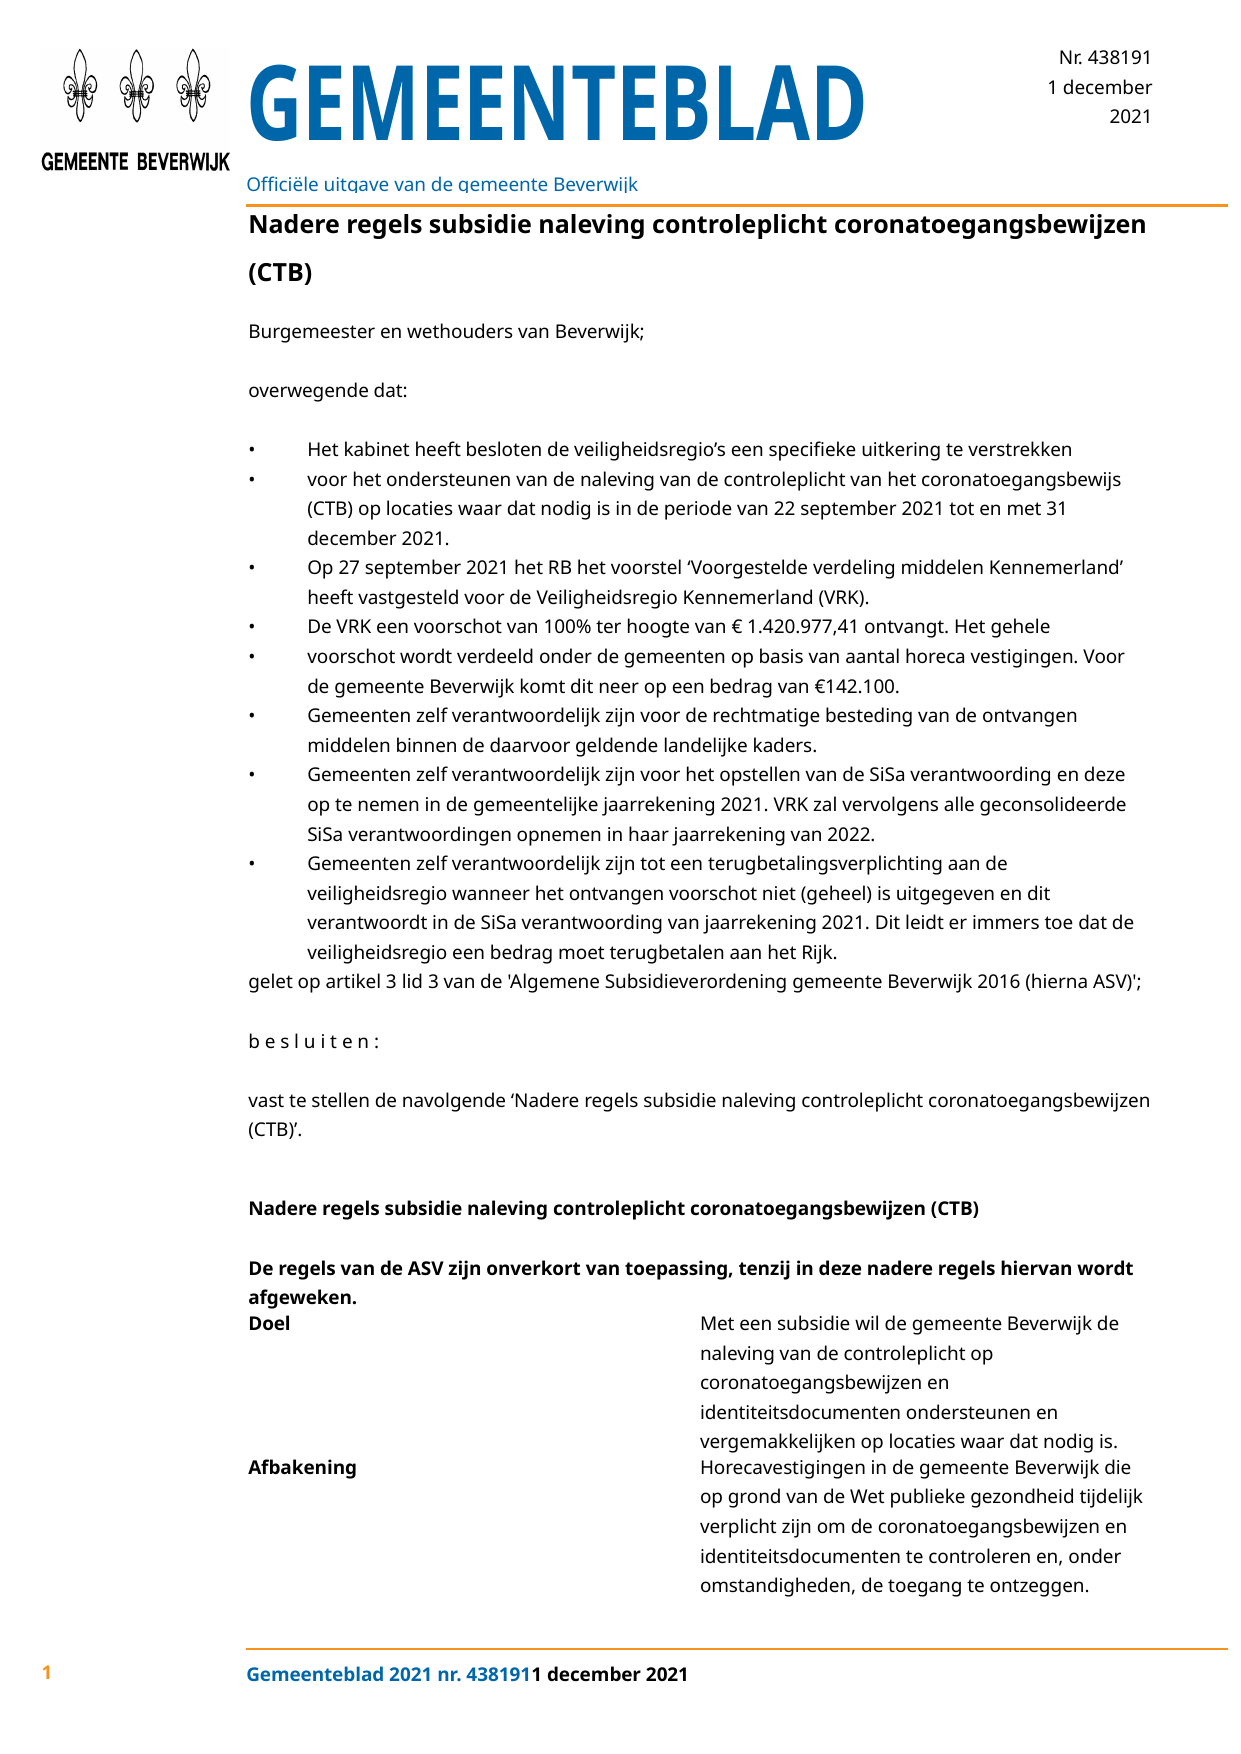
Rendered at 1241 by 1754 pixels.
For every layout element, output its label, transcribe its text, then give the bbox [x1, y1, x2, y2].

text vast te stellen de navolgende ‘Nadere regels subsidie naleving controleplicht coronatoegangsbewijzen (CTB)’. [248, 1087, 1152, 1142]
table_cell Afbakening [248, 1454, 700, 1598]
list Het kabinet heeft besloten de veiligheidsregio’s een specifieke uitkering te verstrekken [248, 436, 1152, 462]
list voorschot wordt verdeeld onder de gemeenten op basis van aantal horeca vestigingen. Voor de gemeente Beverwijk komt dit neer op een bedrag van €142.100. [248, 643, 1152, 699]
list Gemeenten zelf verantwoordelijk zijn voor het opstellen van de SiSa verantwoording en deze op te nemen in de gemeentelijke jaarrekening 2021. VRK zal vervolgens alle geconsolideerde SiSa verantwoordingen opnemen in haar jaarrekening van 2022. [248, 762, 1152, 847]
text b e s l u i t e n : [248, 1028, 1152, 1054]
list Gemeenten zelf verantwoordelijk zijn voor de rechtmatige besteding van de ontvangen middelen binnen de daarvoor geldende landelijke kaders. [248, 702, 1152, 758]
list Op 27 september 2021 het RB het voorstel ‘Voorgestelde verdeling middelen Kennemerland’ heeft vastgesteld voor de Veiligheidsregio Kennemerland (VRK). [248, 554, 1152, 610]
table_cell Met een subsidie wil de gemeente Beverwijk de naleving van de controleplicht op coronatoegangsbewijzen en identiteitsdocumenten ondersteunen en vergemakkelijken op locaties waar dat nodig is. [700, 1310, 1152, 1454]
list voor het ondersteunen van de naleving van de controleplicht van het coronatoegangsbewijs (CTB) op locaties waar dat nodig is in de periode van 22 september 2021 tot en met 31 december 2021. [248, 466, 1152, 551]
table_cell Horecavestigingen in de gemeente Beverwijk die op grond van de Wet publieke gezondheid tijdelijk verplicht zijn om de coronatoegangsbewijzen en identiteitsdocumenten te controleren en, onder omstandigheden, de toegang te ontzeggen. [700, 1454, 1152, 1598]
list Gemeenten zelf verantwoordelijk zijn tot een terugbetalingsverplichting aan de veiligheidsregio wanneer het ontvangen voorschot niet (geheel) is uitgegeven en dit verantwoordt in de SiSa verantwoording van jaarrekening 2021. Dit leidt er immers toe dat de veiligheidsregio een bedrag moet terugbetalen aan het Rijk. [248, 850, 1152, 965]
text overwegende dat: [248, 377, 1152, 403]
picture [41, 47, 231, 172]
text Nadere regels subsidie naleving controleplicht coronatoegangsbewijzen (CTB) [248, 207, 1152, 288]
text gelet op artikel 3 lid 3 van de 'Algemene Subsidieverordening gemeente Beverwijk 2016 (hierna ASV)'; [248, 969, 1152, 994]
table_header Nadere regels subsidie naleving controleplicht coronatoegangsbewijzen (CTB) De regels van de ASV zijn onverkort van toepassing, tenzij in deze nadere regels hiervan wordt afgeweken. [248, 1196, 1152, 1310]
text Burgemeester en wethouders van Beverwijk; [248, 318, 1152, 344]
table_cell Doel [248, 1310, 700, 1454]
list De VRK een voorschot van 100% ter hoogte van € 1.420.977,41 ontvangt. Het gehele [248, 614, 1152, 639]
